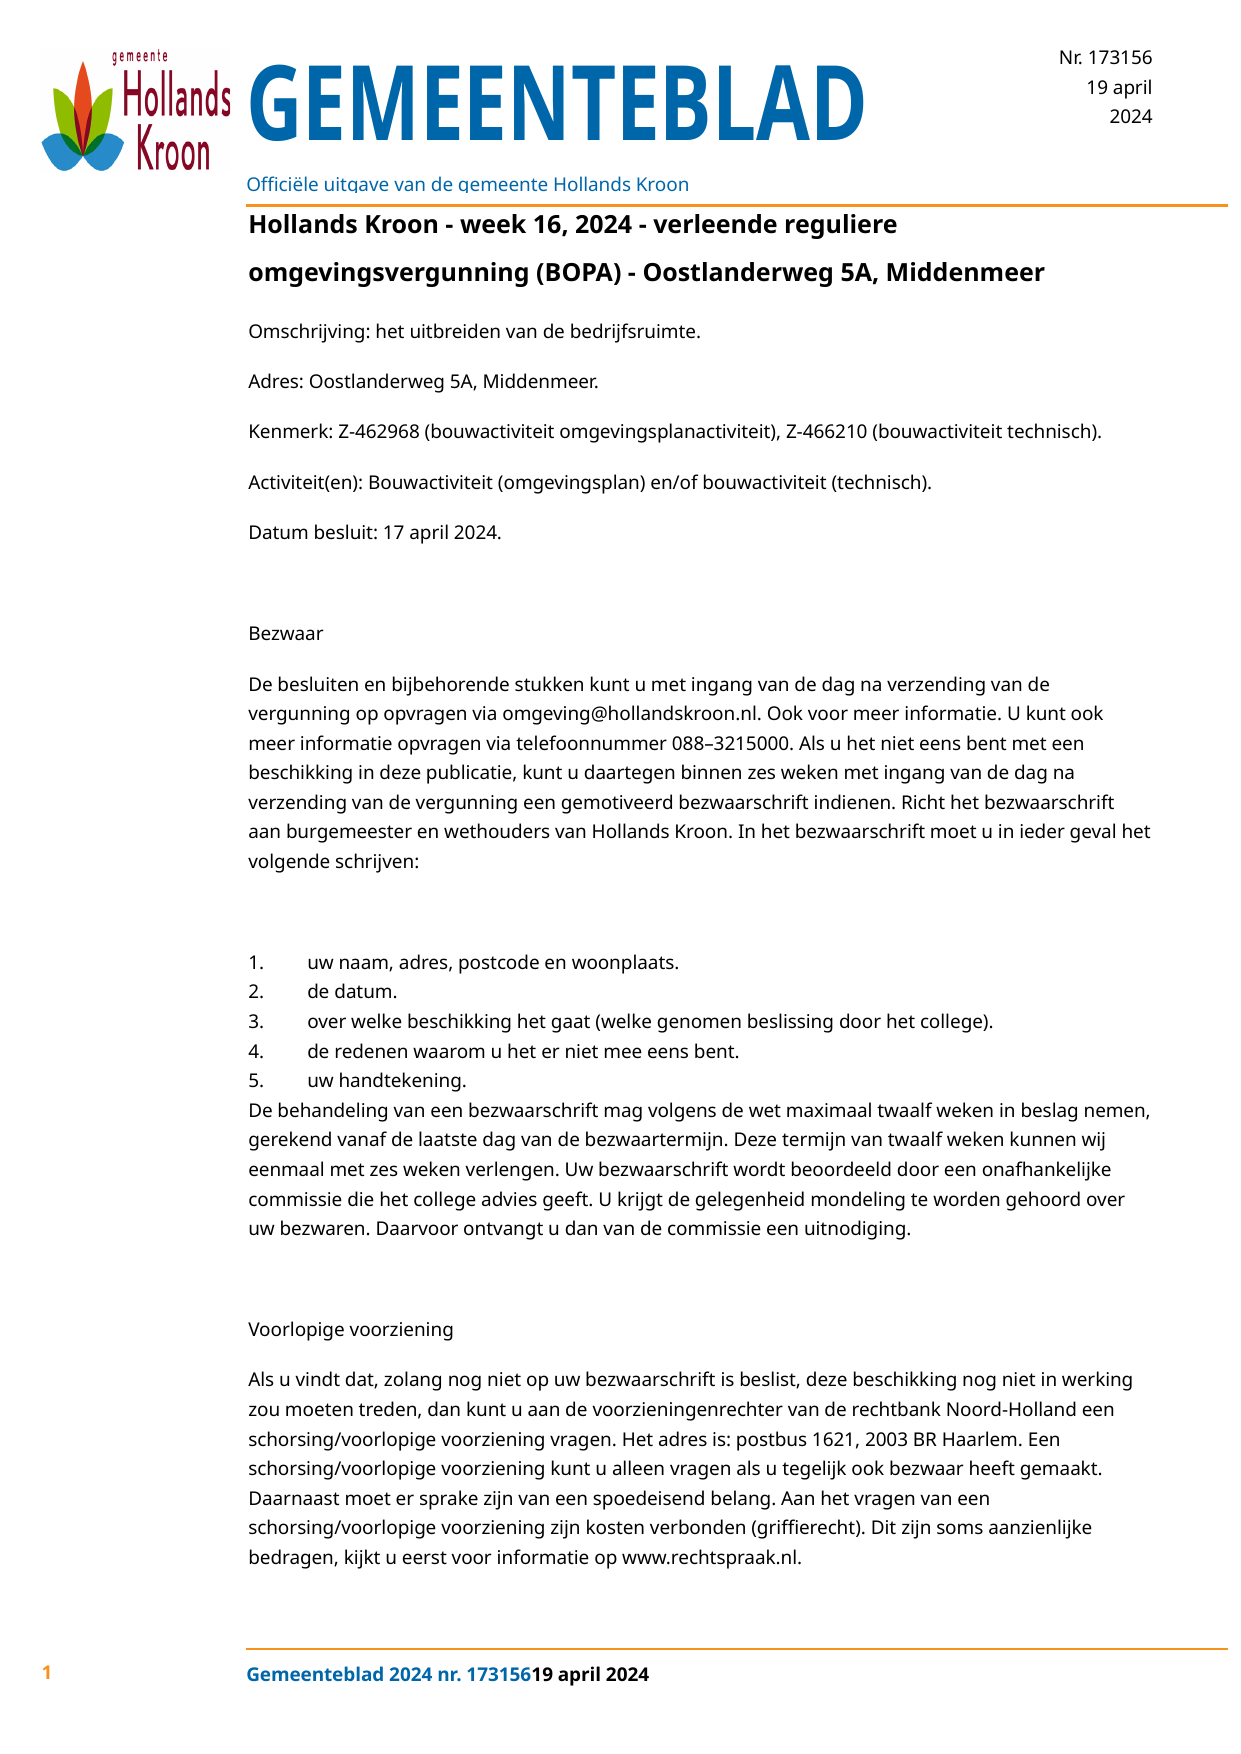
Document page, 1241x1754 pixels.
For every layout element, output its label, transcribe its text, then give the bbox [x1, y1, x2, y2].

list over welke beschikking het gaat (welke genomen beslissing door het college). [248, 1008, 1152, 1034]
list uw naam, adres, postcode en woonplaats. [248, 949, 1152, 975]
text De behandeling van een bezwaarschrift mag volgens de wet maximaal twaalf weken in beslag nemen, gerekend vanaf de laatste dag van de bezwaartermijn. Deze termijn van twaalf weken kunnen wij eenmaal met zes weken verlengen. Uw bezwaarschrift wordt beoordeeld door een onafhankelijke commissie die het college advies geeft. U krijgt de gelegenheid mondeling te worden gehoord over uw bezwaren. Daarvoor ontvangt u dan van de commissie een uitnodiging. [248, 1097, 1152, 1241]
text Bezwaar [248, 620, 1152, 646]
picture [41, 47, 231, 172]
text Hollands Kroon - week 16, 2024 - verleende reguliere omgevingsvergunning (BOPA) - Oostlanderweg 5A, Middenmeer [248, 207, 1152, 288]
text Als u vindt dat, zolang nog niet op uw bezwaarschrift is beslist, deze beschikking nog niet in werking zou moeten treden, dan kunt u aan de voorzieningenrechter van de rechtbank Noord-Holland een schorsing/voorlopige voorziening vragen. Het adres is: postbus 1621, 2003 BR Haarlem. Een schorsing/voorlopige voorziening kunt u alleen vragen als u tegelijk ook bezwaar heeft gemaakt. Daarnaast moet er sprake zijn van een spoedeisend belang. Aan het vragen van een schorsing/voorlopige voorziening zijn kosten verbonden (griffierecht). Dit zijn soms aanzienlijke bedragen, kijkt u eerst voor informatie op www.rechtspraak.nl. [248, 1367, 1152, 1570]
list de datum. [248, 979, 1152, 1004]
text De besluiten en bijbehorende stukken kunt u met ingang van de dag na verzending van de vergunning op opvragen via omgeving@hollandskroon.nl. Ook voor meer informatie. U kunt ook meer informatie opvragen via telefoonnummer 088–3215000. Als u het niet eens bent met een beschikking in deze publicatie, kunt u daartegen binnen zes weken met ingang van de dag na verzending van de vergunning een gemotiveerd bezwaarschrift indienen. Richt het bezwaarschrift aan burgemeester en wethouders van Hollands Kroon. In het bezwaarschrift moet u in ieder geval het volgende schrijven: [248, 671, 1152, 874]
text Omschrijving: het uitbreiden van de bedrijfsruimte. [248, 318, 1152, 344]
list de redenen waarom u het er niet mee eens bent. [248, 1038, 1152, 1064]
text Activiteit(en): Bouwactiviteit (omgevingsplan) en/of bouwactiviteit (technisch). [248, 469, 1152, 495]
list uw handtekening. [248, 1067, 1152, 1093]
text Adres: Oostlanderweg 5A, Middenmeer. [248, 368, 1152, 394]
text Datum besluit: 17 april 2024. [248, 519, 1152, 545]
text Kenmerk: Z-462968 (bouwactiviteit omgevingsplanactiviteit), Z-466210 (bouwactiviteit technisch). [248, 419, 1152, 444]
text Voorlopige voorziening [248, 1316, 1152, 1342]
